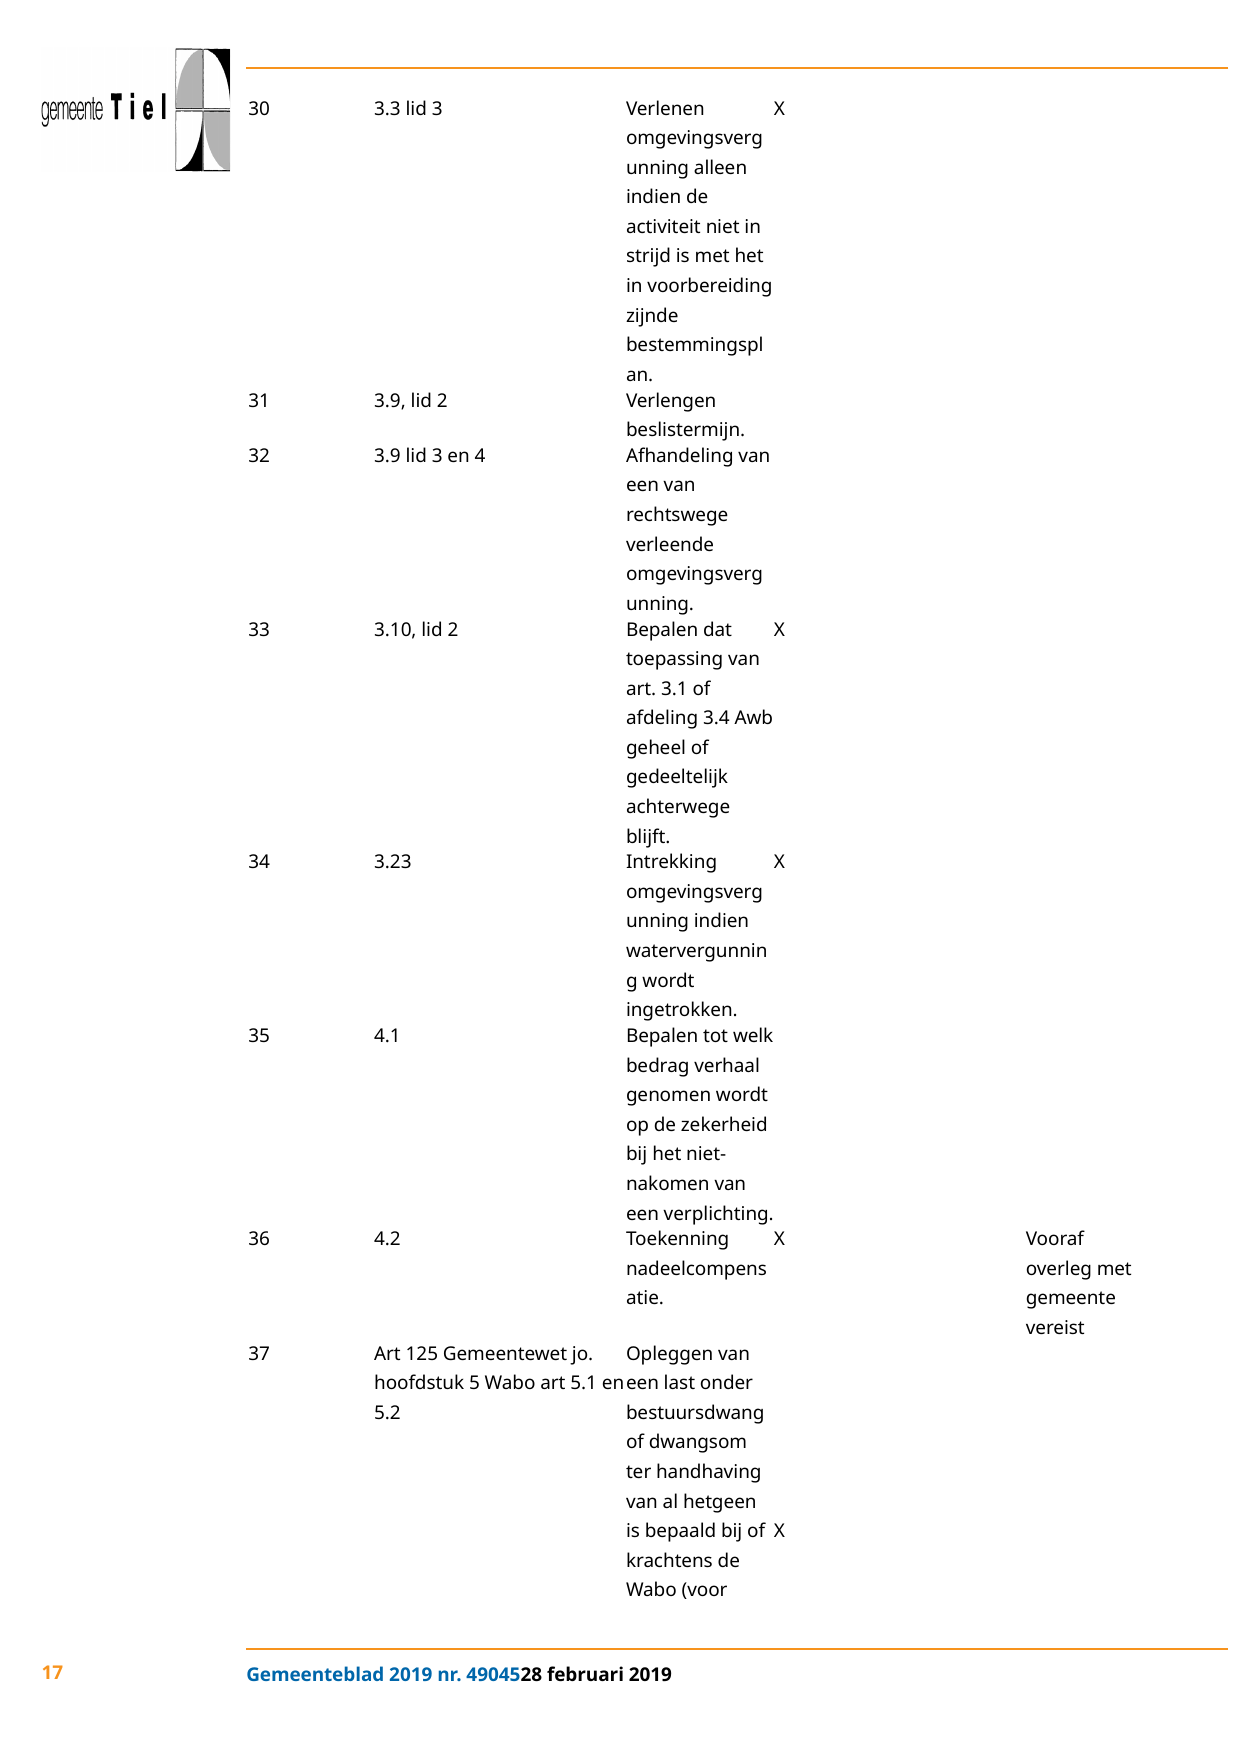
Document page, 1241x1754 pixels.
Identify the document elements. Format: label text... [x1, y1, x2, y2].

table_cell 3.10, lid 2 [374, 616, 626, 848]
table_cell X [774, 95, 900, 387]
table_cell Toekenning nadeelcompensatie. [626, 1225, 774, 1340]
table_cell 3.9 lid 3 en 4 [374, 442, 626, 616]
table_cell 4.2 [374, 1225, 626, 1340]
table_cell Afhandeling van een van rechtswege verleende omgevingsvergunning. [626, 442, 774, 616]
table_cell Vooraf overleg met gemeente vereist [1026, 1225, 1152, 1340]
table_cell Verlenen omgevingsvergunning alleen indien de activiteit niet in strijd is met het in voorbereiding zijnde bestemmingsplan. [626, 95, 774, 387]
table_cell 3.23 [374, 849, 626, 1022]
table_cell Intrekking omgevingsvergunning indien watervergunning wordt ingetrokken. [626, 849, 774, 1022]
table_cell [774, 1022, 900, 1225]
table_cell [1026, 387, 1152, 442]
table_cell 3.3 lid 3 [374, 95, 626, 387]
table_cell 37 [248, 1340, 374, 1602]
table_cell [774, 442, 900, 616]
table_cell [1026, 849, 1152, 1022]
table_cell 31 [248, 387, 374, 442]
table_cell 36 [248, 1225, 374, 1340]
picture [41, 47, 231, 172]
table_cell Bepalen tot welk bedrag verhaal genomen wordt op de zekerheid bij het niet-nakomen van een verplichting. [626, 1022, 774, 1225]
table_cell 3.9, lid 2 [374, 387, 626, 442]
table_cell [1026, 95, 1152, 387]
table_cell [900, 1340, 1026, 1602]
table_cell 35 [248, 1022, 374, 1225]
table_cell 30 [248, 95, 374, 387]
table_cell 4.1 [374, 1022, 626, 1225]
table_cell X [774, 616, 900, 848]
table_cell [900, 1225, 1026, 1340]
table_cell X [774, 849, 900, 1022]
table_cell 32 [248, 442, 374, 616]
table_cell [900, 1022, 1026, 1225]
table_cell [900, 849, 1026, 1022]
table_cell Art 125 Gemeentewet jo. hoofdstuk 5 Wabo art 5.1 en 5.2 [374, 1340, 626, 1602]
table_cell Opleggen van een last onder bestuursdwang of dwangsom ter handhaving van al hetgeen is bepaald bij of krachtens de Wabo (voor [626, 1340, 774, 1602]
table_cell [774, 387, 900, 442]
table_cell [1026, 1340, 1152, 1602]
table_cell [1026, 442, 1152, 616]
table_cell 33 [248, 616, 374, 848]
table_cell X [774, 1225, 900, 1340]
table_cell [900, 442, 1026, 616]
table_cell [900, 387, 1026, 442]
table_cell 34 [248, 849, 374, 1022]
table_cell Bepalen dat toepassing van art. 3.1 of afdeling 3.4 Awb geheel of gedeeltelijk achterwege blijft. [626, 616, 774, 848]
table_cell [1026, 1022, 1152, 1225]
table_cell [900, 616, 1026, 848]
table_cell [900, 95, 1026, 387]
table_cell Verlengen beslistermijn. [626, 387, 774, 442]
table_cell X [774, 1340, 900, 1602]
table_cell [1026, 616, 1152, 848]
